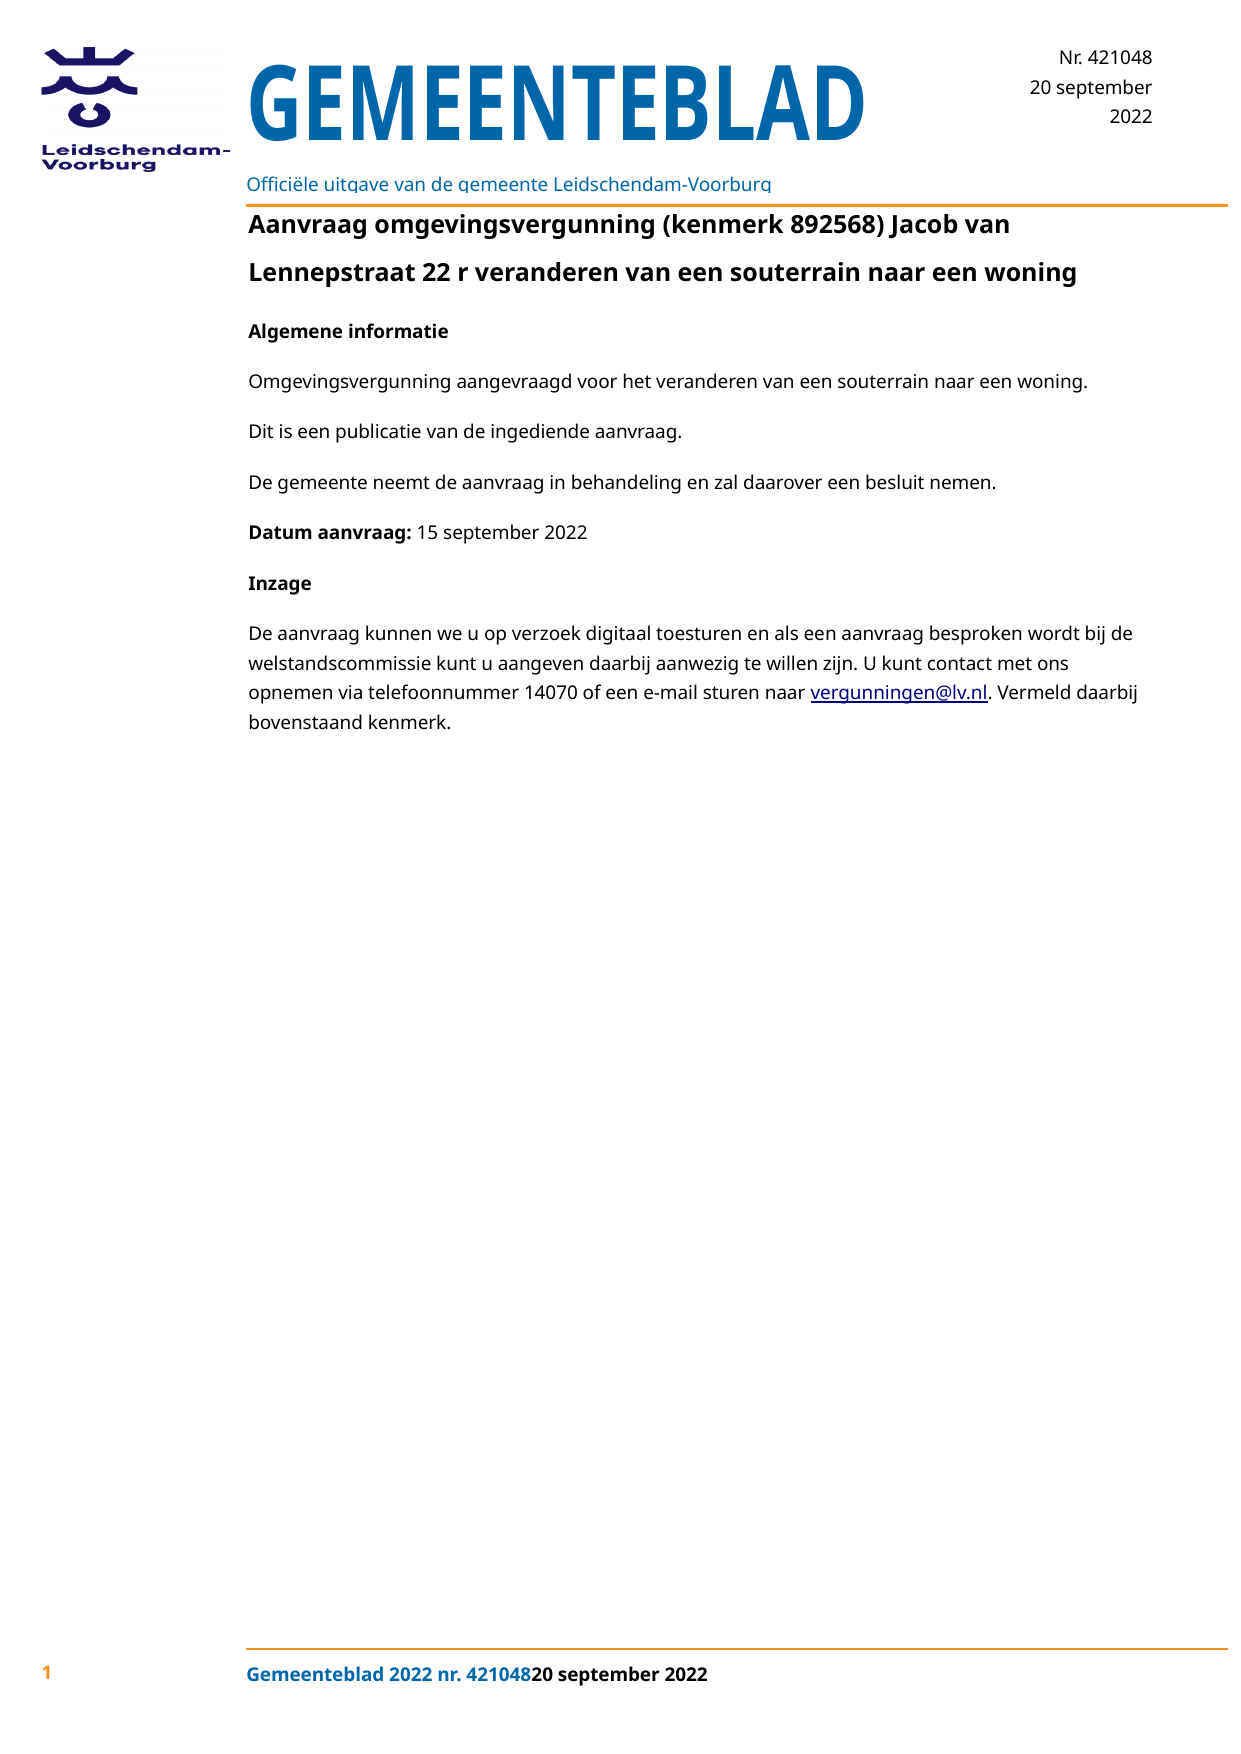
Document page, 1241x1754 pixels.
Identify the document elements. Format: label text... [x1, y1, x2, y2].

text Datum aanvraag: 15 september 2022 [248, 519, 1152, 545]
text Omgevingsvergunning aangevraagd voor het veranderen van een souterrain naar een woning. [248, 368, 1152, 394]
text De gemeente neemt de aanvraag in behandeling en zal daarover een besluit nemen. [248, 469, 1152, 495]
text De aanvraag kunnen we u op verzoek digitaal toesturen en als een aanvraag besproken wordt bij de welstandscommissie kunt u aangeven daarbij aanwezig te willen zijn. U kunt contact met ons opnemen via telefoonnummer 14070 of een e-mail sturen naar vergunningen@lv.nl. Vermeld daarbij bovenstaand kenmerk. [248, 620, 1152, 735]
text Aanvraag omgevingsvergunning (kenmerk 892568) Jacob van Lennepstraat 22 r veranderen van een souterrain naar een woning [248, 207, 1152, 288]
text Inzage [248, 570, 1152, 596]
picture [41, 47, 231, 172]
text Algemene informatie [248, 318, 1152, 344]
text Dit is een publicatie van de ingediende aanvraag. [248, 419, 1152, 444]
